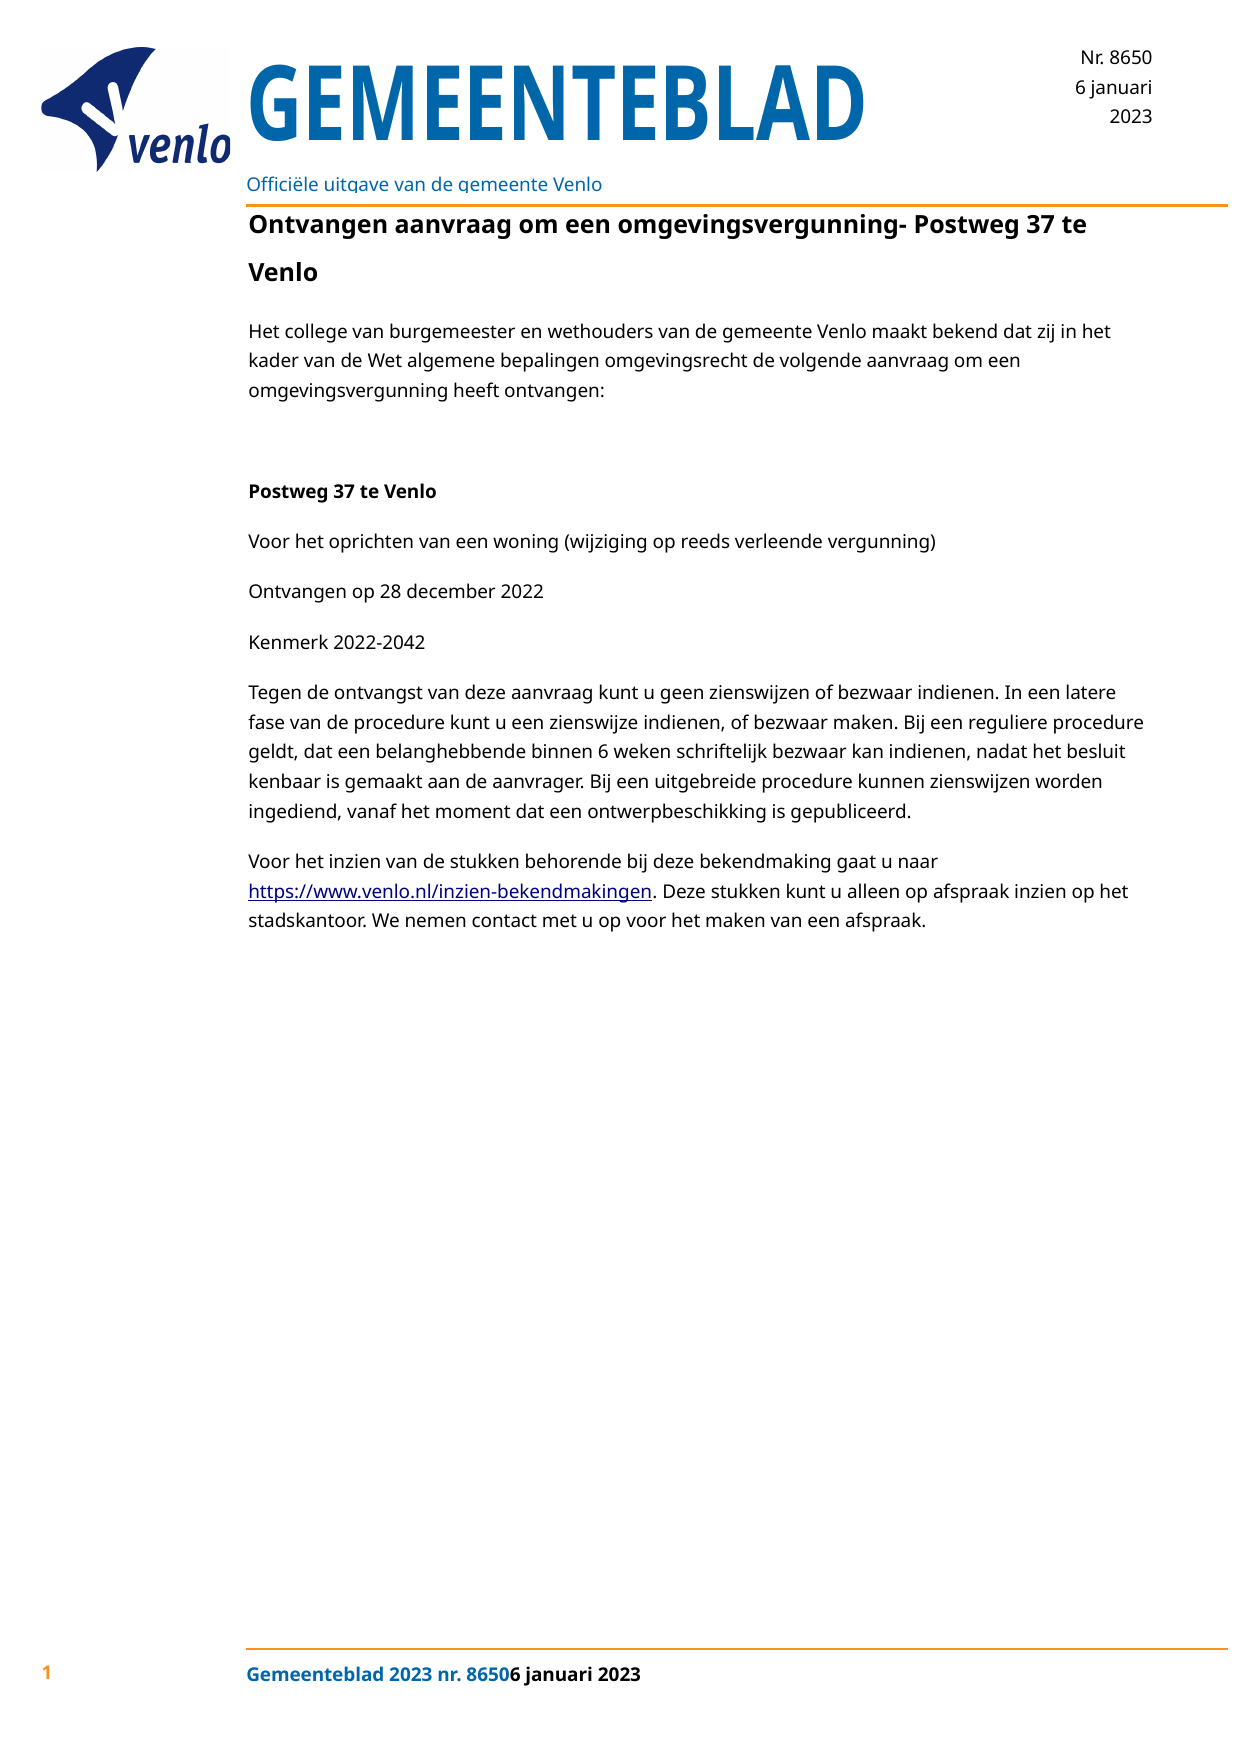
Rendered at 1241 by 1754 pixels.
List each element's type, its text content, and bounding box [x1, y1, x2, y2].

text Tegen de ontvangst van deze aanvraag kunt u geen zienswijzen of bezwaar indienen. In een latere fase van de procedure kunt u een zienswijze indienen, of bezwaar maken. Bij een reguliere procedure geldt, dat een belanghebbende binnen 6 weken schriftelijk bezwaar kan indienen, nadat het besluit kenbaar is gemaakt aan de aanvrager. Bij een uitgebreide procedure kunnen zienswijzen worden ingediend, vanaf het moment dat een ontwerpbeschikking is gepubliceerd. [248, 679, 1152, 824]
text Postweg 37 te Venlo [248, 478, 1152, 504]
text Voor het inzien van de stukken behorende bij deze bekendmaking gaat u naar https://www.venlo.nl/inzien-bekendmakingen. Deze stukken kunt u alleen op afspraak inzien op het stadskantoor. We nemen contact met u op voor het maken van een afspraak. [248, 848, 1152, 933]
text Ontvangen aanvraag om een omgevingsvergunning- Postweg 37 te Venlo [248, 207, 1152, 288]
text Kenmerk 2022-2042 [248, 629, 1152, 655]
picture [41, 47, 231, 172]
text Ontvangen op 28 december 2022 [248, 579, 1152, 604]
text Het college van burgemeester en wethouders van de gemeente Venlo maakt bekend dat zij in het kader van de Wet algemene bepalingen omgevingsrecht de volgende aanvraag om een omgevingsvergunning heeft ontvangen: [248, 318, 1152, 403]
text Voor het oprichten van een woning (wijziging op reeds verleende vergunning) [248, 528, 1152, 554]
